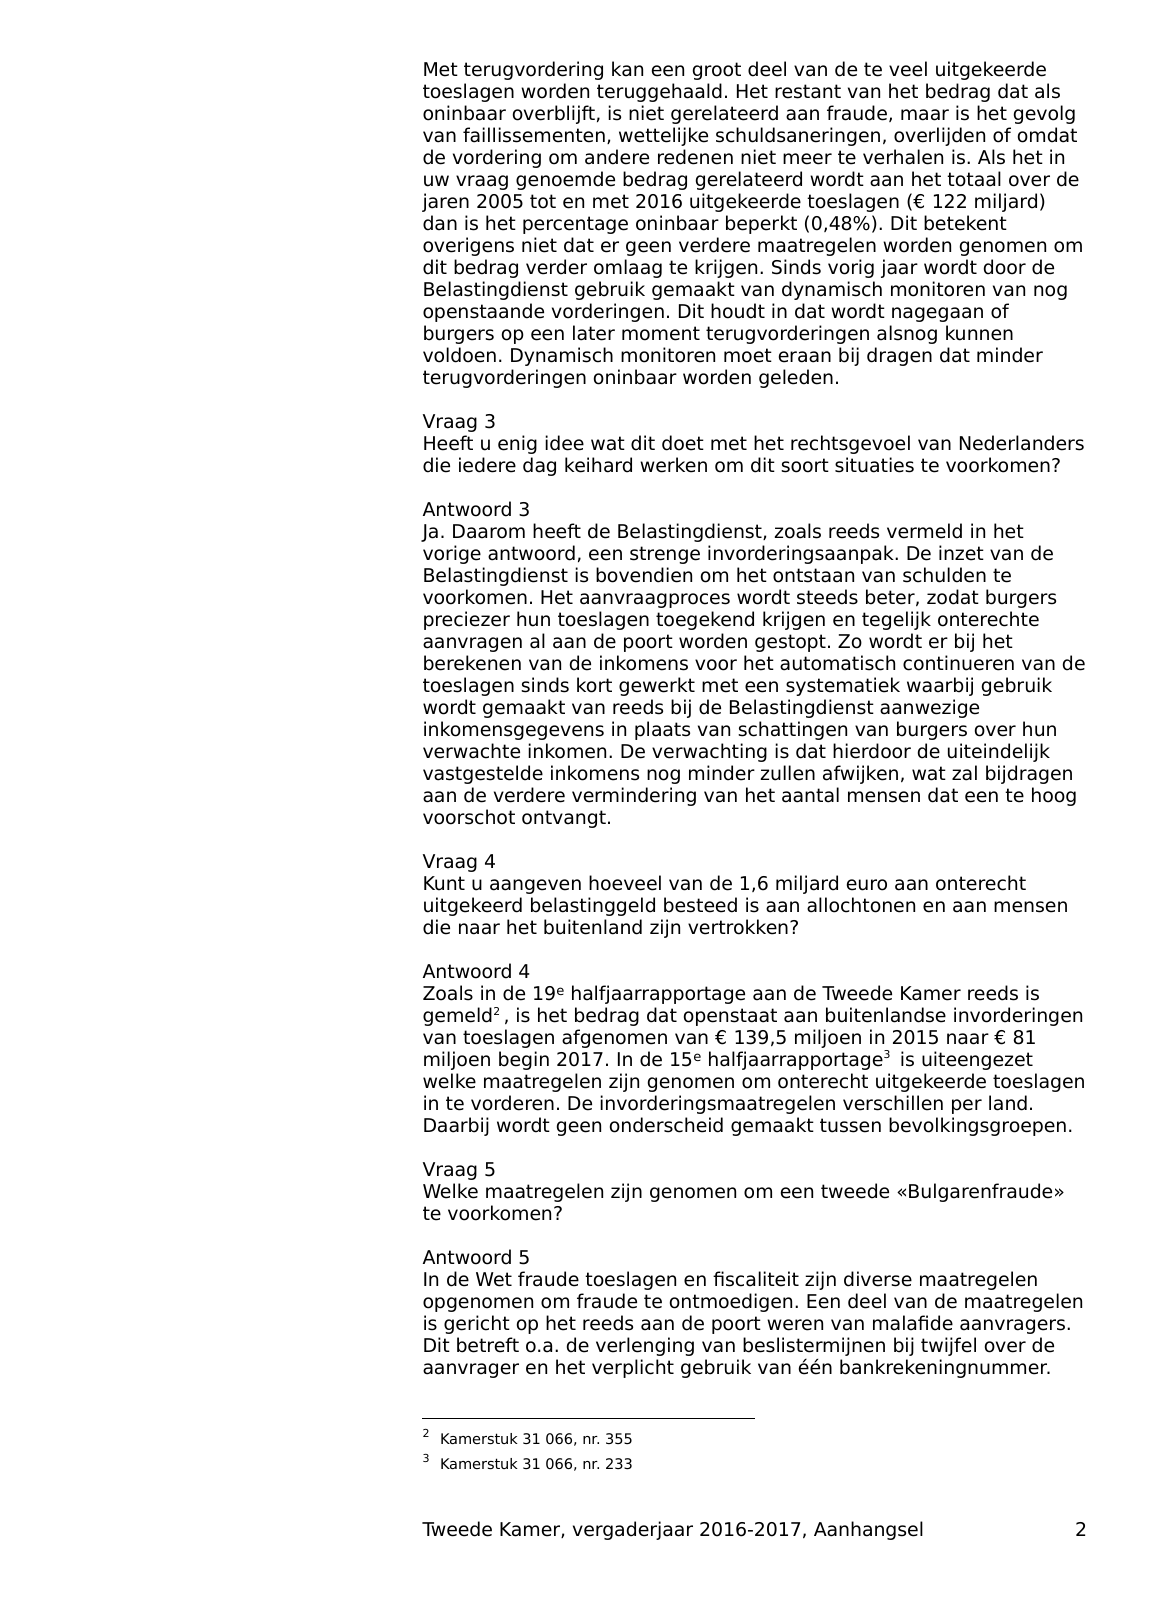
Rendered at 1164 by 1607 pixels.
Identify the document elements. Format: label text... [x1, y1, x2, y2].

text Heeft u enig idee wat dit doet met het rechtsgevoel van Nederlanders die iedere dag keihard werken om dit soort situaties te voorkomen? [422, 433, 1087, 477]
text Antwoord 4 [422, 961, 1087, 983]
text Vraag 5 [422, 1159, 1087, 1181]
text Vraag 4 [422, 851, 1087, 873]
text Ja. Daarom heeft de Belastingdienst, zoals reeds vermeld in het vorige antwoord, een strenge invorderingsaanpak. De inzet van de Belastingdienst is bovendien om het ontstaan van schulden te voorkomen. Het aanvraagproces wordt steeds beter, zodat burgers preciezer hun toeslagen toegekend krijgen en tegelijk onterechte aanvragen al aan de poort worden gestopt. Zo wordt er bij het berekenen van de inkomens voor het automatisch continueren van de toeslagen sinds kort gewerkt met een systematiek waarbij gebruik wordt gemaakt van reeds bij de Belastingdienst aanwezige inkomensgegevens in plaats van schattingen van burgers over hun verwachte inkomen. De verwachting is dat hierdoor de uiteindelijk vastgestelde inkomens nog minder zullen afwijken, wat zal bijdragen aan de verdere vermindering van het aantal mensen dat een te hoog voorschot ontvangt. [422, 521, 1087, 829]
text Kunt u aangeven hoeveel van de 1,6 miljard euro aan onterecht uitgekeerd belastinggeld besteed is aan allochtonen en aan mensen die naar het buitenland zijn vertrokken? [422, 873, 1087, 939]
text Antwoord 5 [422, 1247, 1087, 1269]
text Vraag 3 [422, 411, 1087, 433]
text Kamerstuk 31 066, nr. 233 [422, 1452, 1087, 1474]
text Welke maatregelen zijn genomen om een tweede «Bulgarenfraude» te voorkomen? [422, 1181, 1087, 1225]
text Zoals in de 19e halfjaarrapportage aan de Tweede Kamer reeds is gemeld, is het bedrag dat openstaat aan buitenlandse invorderingen van toeslagen afgenomen van € 139,5 miljoen in 2015 naar € 81 miljoen begin 2017. In de 15e halfjaarrapportage is uiteengezet welke maatregelen zijn genomen om onterecht uitgekeerde toeslagen in te vorderen. De invorderingsmaatregelen verschillen per land. Daarbij wordt geen onderscheid gemaakt tussen bevolkingsgroepen. [422, 983, 1087, 1137]
text Kamerstuk 31 066, nr. 355 [422, 1427, 1087, 1449]
text Antwoord 3 [422, 499, 1087, 521]
text In de Wet fraude toeslagen en fiscaliteit zijn diverse maatregelen opgenomen om fraude te ontmoedigen. Een deel van de maatregelen is gericht op het reeds aan de poort weren van malafide aanvragers. Dit betreft o.a. de verlenging van beslistermijnen bij twijfel over de aanvrager en het verplicht gebruik van één bankrekeningnummer. [422, 1269, 1087, 1379]
text Met terugvordering kan een groot deel van de te veel uitgekeerde toeslagen worden teruggehaald. Het restant van het bedrag dat als oninbaar overblijft, is niet gerelateerd aan fraude, maar is het gevolg van faillissementen, wettelijke schuldsaneringen, overlijden of omdat de vordering om andere redenen niet meer te verhalen is. Als het in uw vraag genoemde bedrag gerelateerd wordt aan het totaal over de jaren 2005 tot en met 2016 uitgekeerde toeslagen (€ 122 miljard) dan is het percentage oninbaar beperkt (0,48%). Dit betekent overigens niet dat er geen verdere maatregelen worden genomen om dit bedrag verder omlaag te krijgen. Sinds vorig jaar wordt door de Belastingdienst gebruik gemaakt van dynamisch monitoren van nog openstaande vorderingen. Dit houdt in dat wordt nagegaan of burgers op een later moment terugvorderingen alsnog kunnen voldoen. Dynamisch monitoren moet eraan bij dragen dat minder terugvorderingen oninbaar worden geleden. [422, 59, 1087, 389]
